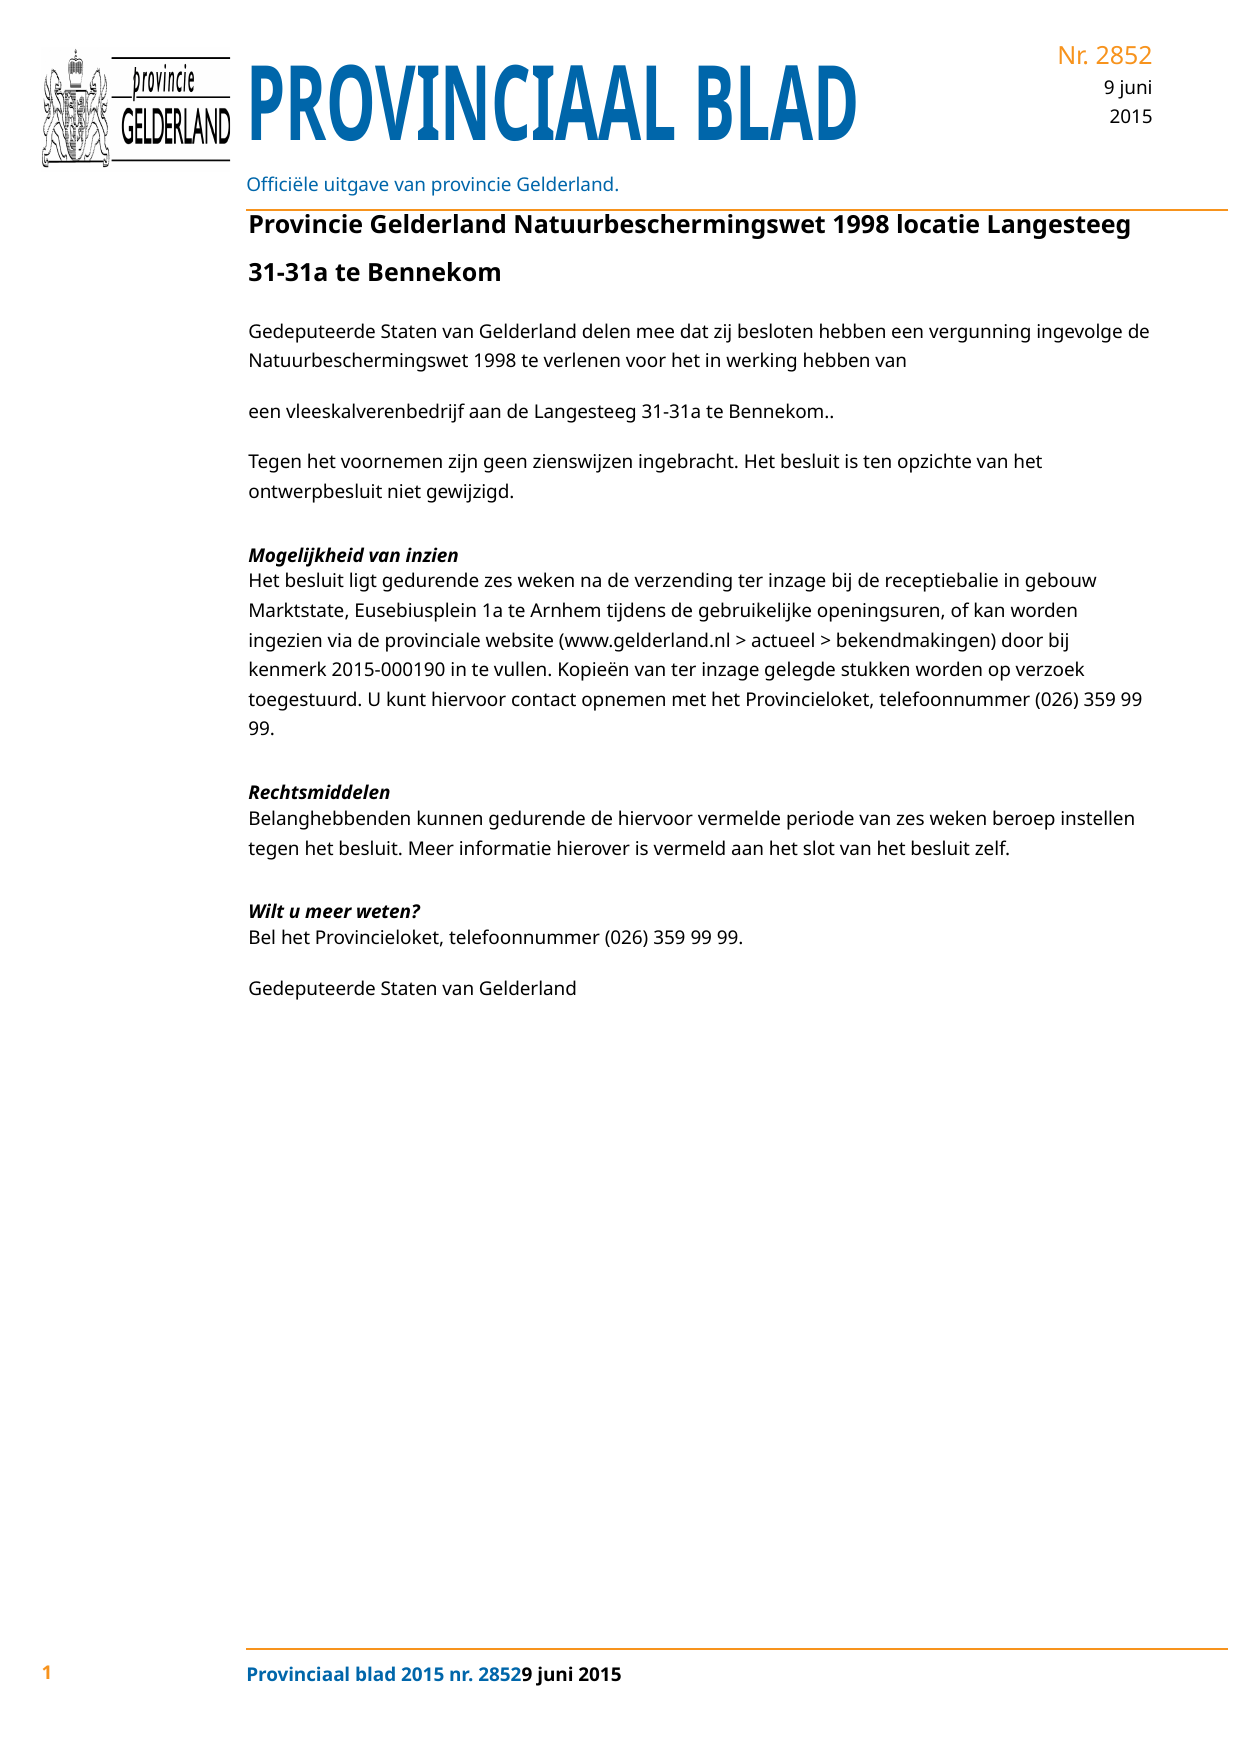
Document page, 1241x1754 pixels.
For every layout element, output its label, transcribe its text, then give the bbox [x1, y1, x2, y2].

text Belanghebbenden kunnen gedurende de hiervoor vermelde periode van zes weken beroep instellen tegen het besluit. Meer informatie hierover is vermeld aan het slot van het besluit zelf. [248, 805, 1152, 861]
text Gedeputeerde Staten van Gelderland [248, 975, 1152, 1001]
text Wilt u meer weten? [248, 899, 1152, 924]
text Rechtsmiddelen [248, 779, 1152, 805]
text Tegen het voornemen zijn geen zienswijzen ingebracht. Het besluit is ten opzichte van het ontwerpbesluit niet gewijzigd. [248, 448, 1152, 504]
text Het besluit ligt gedurende zes weken na de verzending ter inzage bij de receptiebalie in gebouw Marktstate, Eusebiusplein 1a te Arnhem tijdens de gebruikelijke openingsuren, of kan worden ingezien via de provinciale website (www.gelderland.nl > actueel > bekendmakingen) door bij kenmerk 2015-000190 in te vullen. Kopieën van ter inzage gelegde stukken worden op verzoek toegestuurd. U kunt hiervoor contact opnemen met het Provincieloket, telefoonnummer (026) 359 99 99. [248, 568, 1152, 741]
text Bel het Provincieloket, telefoonnummer (026) 359 99 99. [248, 924, 1152, 950]
text Mogelijkheid van inzien [248, 542, 1152, 568]
text een vleeskalverenbedrijf aan de Langesteeg 31-31a te Bennekom.. [248, 398, 1152, 424]
text Provincie Gelderland Natuurbeschermingswet 1998 locatie Langesteeg 31-31a te Bennekom [248, 211, 1152, 288]
picture [41, 47, 231, 172]
text Gedeputeerde Staten van Gelderland delen mee dat zij besloten hebben een vergunning ingevolge de Natuurbeschermingswet 1998 te verlenen voor het in werking hebben van [248, 318, 1152, 373]
